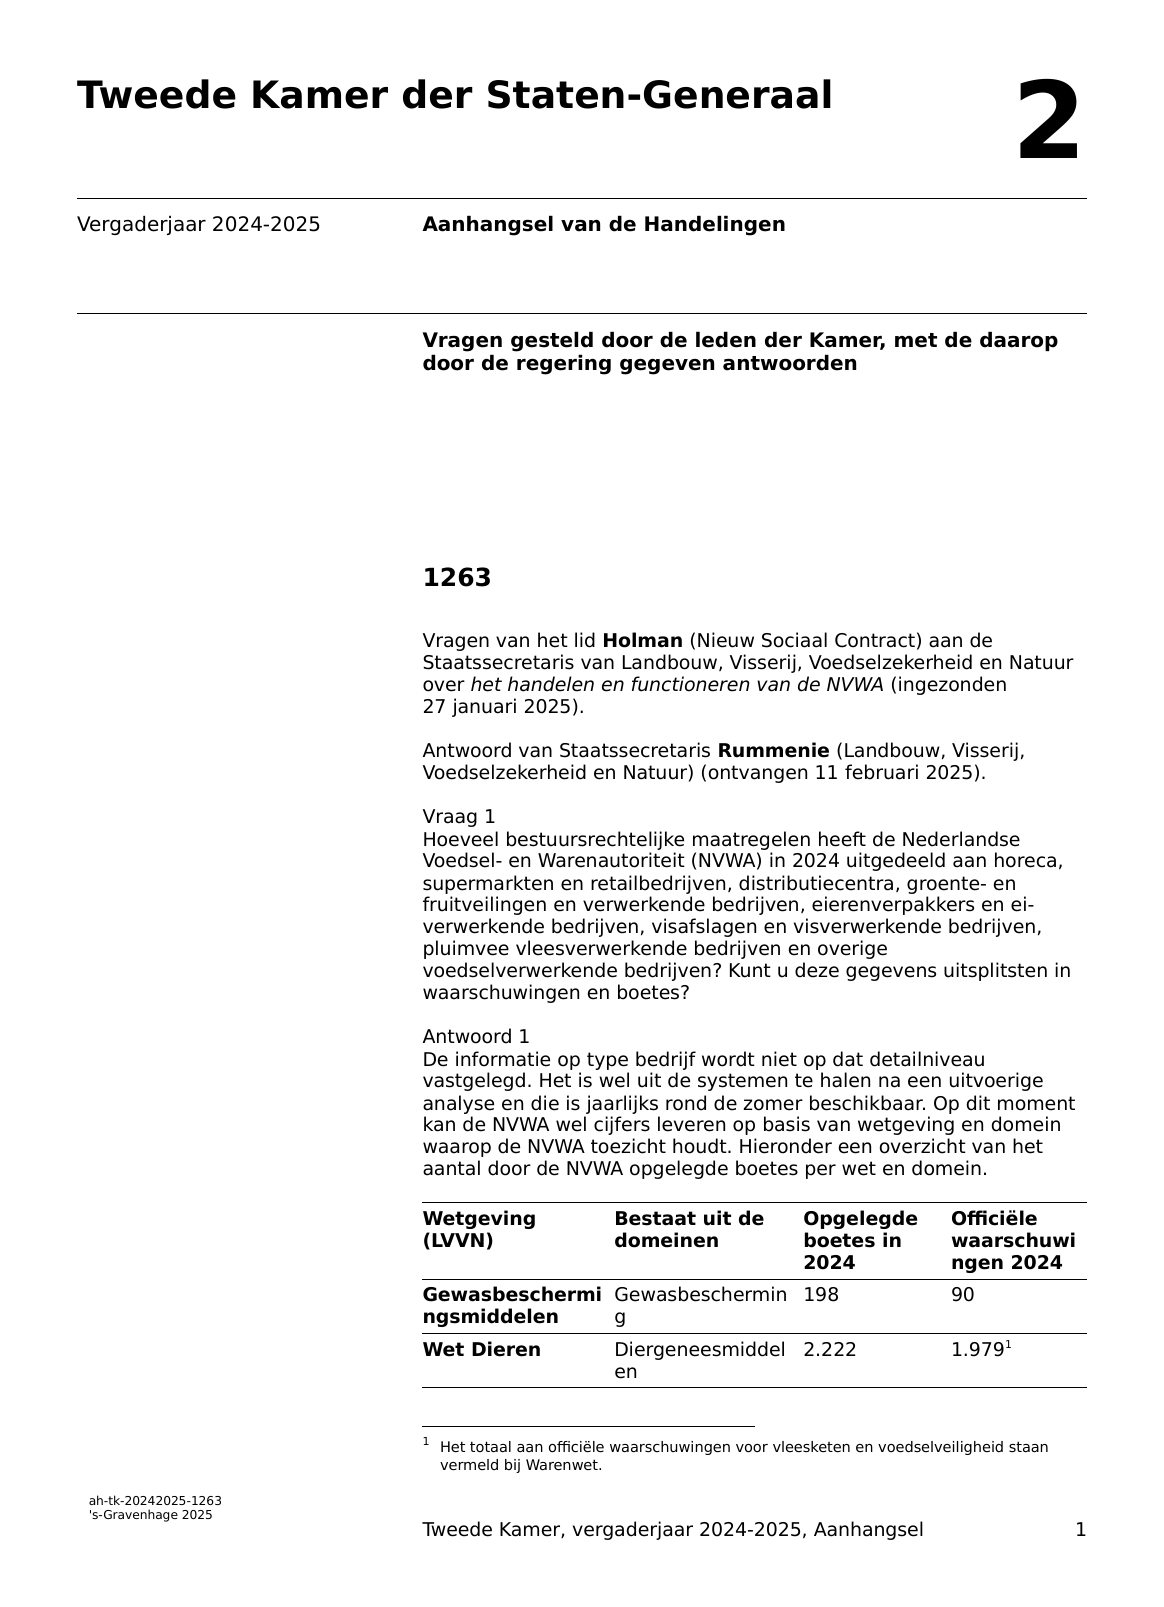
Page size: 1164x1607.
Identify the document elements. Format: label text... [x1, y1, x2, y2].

text De informatie op type bedrijf wordt niet op dat detailniveau vastgelegd. Het is wel uit de systemen te halen na een uitvoerige analyse en die is jaarlijks rond de zomer beschikbaar. Op dit moment kan de NVWA wel cijfers leveren op basis van wetgeving en domein waarop de NVWA toezicht houdt. Hieronder een overzicht van het aantal door de NVWA opgelegde boetes per wet en domein. [422, 1048, 1087, 1180]
table_header 2 [886, 59, 1087, 198]
text 's-Gravenhage 2025 [88, 1508, 323, 1522]
table_cell Wet Dieren [422, 1334, 608, 1387]
table_cell [77, 314, 422, 375]
text Vraag 1 [422, 806, 1087, 828]
table_cell Vragen gesteld door de leden der Kamer, met de daarop door de regering gegeven antwoorden [422, 314, 1087, 375]
text Vragen van het lid Holman (Nieuw Sociaal Contract) aan de Staatssecretaris van Landbouw, Visserij, Voedselzekerheid en Natuur over het handelen en functioneren van de NVWA (ingezonden 27 januari 2025). [422, 630, 1087, 718]
table_header Wetgeving (LVVN) [422, 1203, 608, 1278]
table_cell Gewasbeschermingsmiddelen [422, 1280, 608, 1333]
text Antwoord van Staatssecretaris Rummenie (Landbouw, Visserij, Voedselzekerheid en Natuur) (ontvangen 11 februari 2025). [422, 740, 1087, 784]
table_header Tweede Kamer der Staten-Generaal [77, 59, 886, 198]
table_cell 2.222 [797, 1334, 945, 1387]
table_cell 198 [797, 1280, 945, 1333]
table_cell 1.979 [945, 1334, 1087, 1387]
table_cell Diergeneesmiddelen [608, 1334, 797, 1387]
table_header Bestaat uit de domeinen [608, 1203, 797, 1278]
text Antwoord 1 [422, 1026, 1087, 1048]
table_cell Aanhangsel van de Handelingen [422, 199, 1087, 313]
text ah-tk-20242025-1263 [88, 1494, 323, 1508]
text Hoeveel bestuursrechtelijke maatregelen heeft de Nederlandse Voedsel- en Warenautoriteit (NVWA) in 2024 uitgedeeld aan horeca, supermarkten en retailbedrijven, distributiecentra, groente- en fruitveilingen en verwerkende bedrijven, eierenverpakkers en ei-verwerkende bedrijven, visafslagen en visverwerkende bedrijven, pluimvee vleesverwerkende bedrijven en overige voedselverwerkende bedrijven? Kunt u deze gegevens uitsplitsten in waarschuwingen en boetes? [422, 828, 1087, 1004]
table_cell 90 [945, 1280, 1087, 1333]
table_cell Gewasbescherming [608, 1280, 797, 1333]
table_header Opgelegde boetes in 2024 [797, 1203, 945, 1278]
text 1263 [422, 563, 1087, 592]
table_header Officiële waarschuwingen 2024 [945, 1203, 1087, 1278]
table_cell Vergaderjaar 2024-2025 [77, 199, 422, 313]
